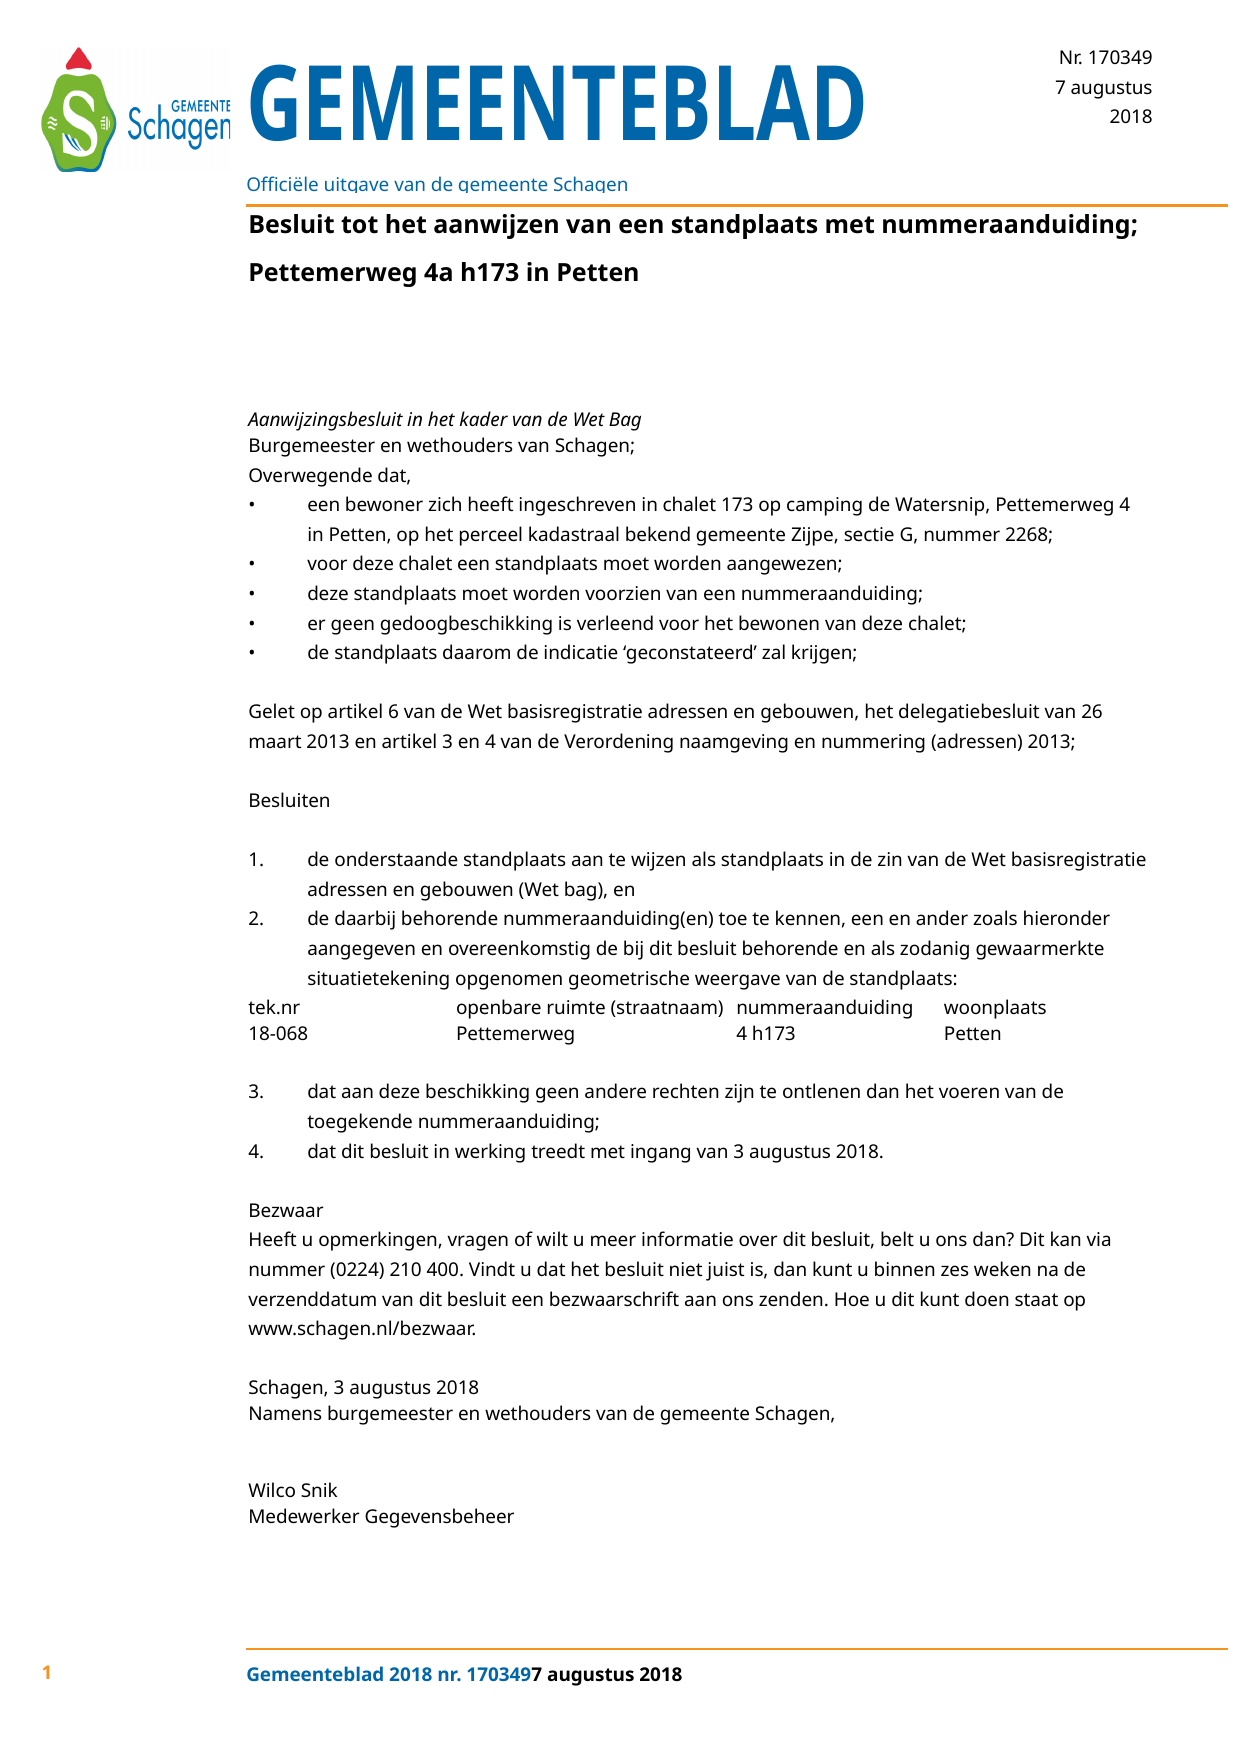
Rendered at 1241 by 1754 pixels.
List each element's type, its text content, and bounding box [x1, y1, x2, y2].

table_header nummeraanduiding [736, 994, 944, 1020]
text Wilco Snik [248, 1477, 1152, 1503]
text Burgemeester en wethouders van Schagen; [248, 432, 1152, 458]
table_header woonplaats [944, 994, 1152, 1020]
text Gelet op artikel 6 van de Wet basisregistratie adressen en gebouwen, het delegatiebesluit van 26 maart 2013 en artikel 3 en 4 van de Verordening naamgeving en nummering (adressen) 2013; [248, 698, 1152, 754]
list de daarbij behorende nummeraanduiding(en) toe te kennen, een en ander zoals hieronder aangegeven en overeenkomstig de bij dit besluit behorende en als zodanig gewaarmerkte situatietekening opgenomen geometrische weergave van de standplaats: [248, 906, 1152, 990]
picture [41, 47, 231, 172]
table_cell 4 h173 [736, 1020, 944, 1046]
list de standplaats daarom de indicatie ‘geconstateerd’ zal krijgen; [248, 639, 1152, 665]
text Aanwijzingsbesluit in het kader van de Wet Bag [248, 406, 1152, 432]
text www.schagen.nl/bezwaar. [248, 1315, 1152, 1341]
table_cell Pettemerweg [456, 1020, 736, 1046]
table_cell 18-068 [248, 1020, 456, 1046]
list dat dit besluit in werking treedt met ingang van 3 augustus 2018. [248, 1138, 1152, 1163]
text Besluiten [248, 787, 1152, 813]
text Heeft u opmerkingen, vragen of wilt u meer informatie over dit besluit, belt u ons dan? Dit kan via nummer (0224) 210 400. Vindt u dat het besluit niet juist is, dan kunt u binnen zes weken na de verzenddatum van dit besluit een bezwaarschrift aan ons zenden. Hoe u dit kunt doen staat op [248, 1227, 1152, 1311]
list de onderstaande standplaats aan te wijzen als standplaats in de zin van de Wet basisregistratie adressen en gebouwen (Wet bag), en [248, 846, 1152, 902]
text Besluit tot het aanwijzen van een standplaats met nummeraanduiding; Pettemerweg 4a h173 in Petten [248, 207, 1152, 288]
table_cell Petten [944, 1020, 1152, 1046]
table_header tek.nr [248, 994, 456, 1020]
text Overwegende dat, [248, 462, 1152, 487]
list dat aan deze beschikking geen andere rechten zijn te ontlenen dan het voeren van de toegekende nummeraanduiding; [248, 1079, 1152, 1134]
table_header openbare ruimte (straatnaam) [456, 994, 736, 1020]
list er geen gedoogbeschikking is verleend voor het bewonen van deze chalet; [248, 610, 1152, 635]
list deze standplaats moet worden voorzien van een nummeraanduiding; [248, 580, 1152, 606]
list een bewoner zich heeft ingeschreven in chalet 173 op camping de Watersnip, Pettemerweg 4 in Petten, op het perceel kadastraal bekend gemeente Zijpe, sectie G, nummer 2268; [248, 491, 1152, 547]
text Medewerker Gegevensbeheer [248, 1503, 1152, 1529]
list voor deze chalet een standplaats moet worden aangewezen; [248, 551, 1152, 576]
text Schagen, 3 augustus 2018 [248, 1374, 1152, 1400]
text Namens burgemeester en wethouders van de gemeente Schagen, [248, 1400, 1152, 1426]
text Bezwaar [248, 1197, 1152, 1223]
